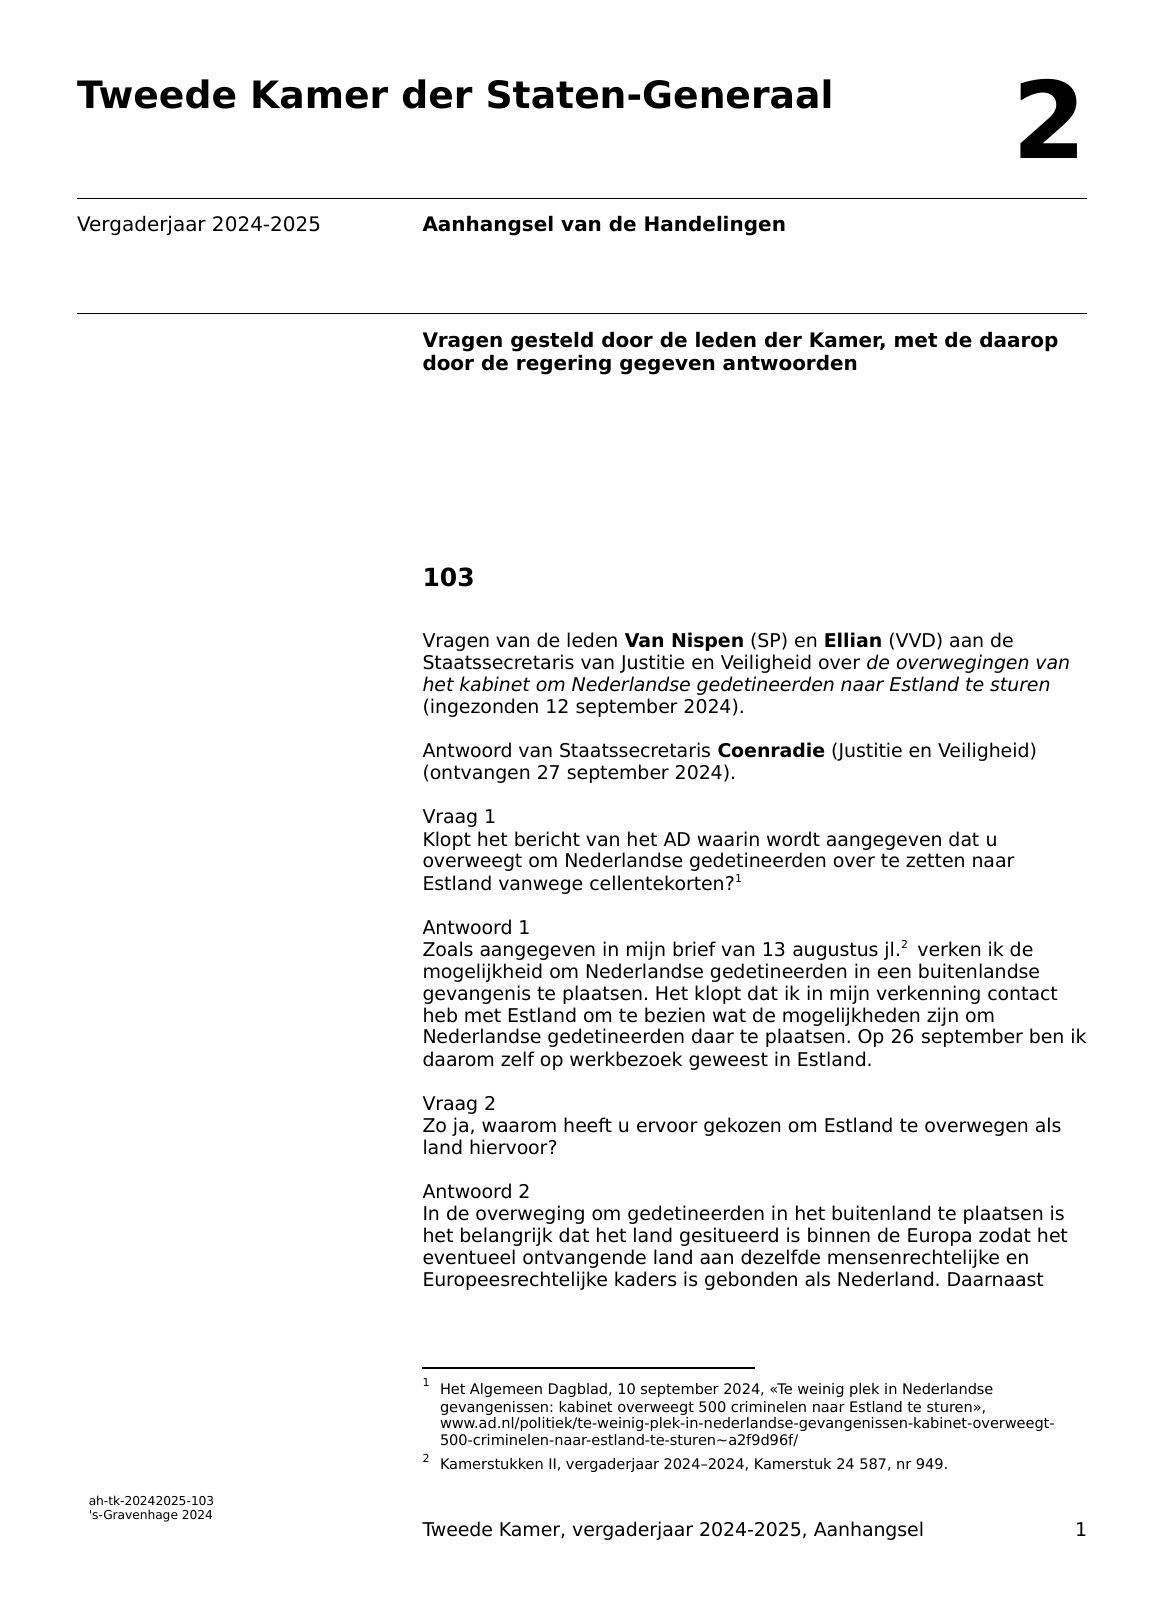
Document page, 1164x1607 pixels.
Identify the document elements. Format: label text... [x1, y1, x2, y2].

table_cell [77, 314, 422, 375]
table_header Tweede Kamer der Staten-Generaal [77, 59, 886, 198]
text Zo ja, waarom heeft u ervoor gekozen om Estland te overwegen als land hiervoor? [422, 1114, 1087, 1158]
text Vragen van de leden Van Nispen (SP) en Ellian (VVD) aan de Staatssecretaris van Justitie en Veiligheid over de overwegingen van het kabinet om Nederlandse gedetineerden naar Estland te sturen (ingezonden 12 september 2024). [422, 630, 1087, 718]
text Klopt het bericht van het AD waarin wordt aangegeven dat u overweegt om Nederlandse gedetineerden over te zetten naar Estland vanwege cellentekorten? [422, 828, 1087, 894]
text Antwoord 2 [422, 1181, 1087, 1203]
text 103 [422, 563, 1087, 592]
table_header 2 [886, 59, 1087, 198]
text Het Algemeen Dagblad, 10 september 2024, «Te weinig plek in Nederlandse gevangenissen: kabinet overweegt 500 criminelen naar Estland te sturen», www.ad.nl/politiek/te-weinig-plek-in-nederlandse-gevangenissen-kabinet-overweegt-500-criminelen-naar-estland-te-sturen~a2f9d96f/ [422, 1377, 1087, 1449]
table_cell Vergaderjaar 2024-2025 [77, 199, 422, 313]
text Zoals aangegeven in mijn brief van 13 augustus jl. verken ik de mogelijkheid om Nederlandse gedetineerden in een buitenlandse gevangenis te plaatsen. Het klopt dat ik in mijn verkenning contact heb met Estland om te bezien wat de mogelijkheden zijn om Nederlandse gedetineerden daar te plaatsen. Op 26 september ben ik daarom zelf op werkbezoek geweest in Estland. [422, 938, 1087, 1070]
text In de overweging om gedetineerden in het buitenland te plaatsen is het belangrijk dat het land gesitueerd is binnen de Europa zodat het eventueel ontvangende land aan dezelfde mensenrechtelijke en Europeesrechtelijke kaders is gebonden als Nederland. Daarnaast [422, 1203, 1087, 1291]
table_cell Aanhangsel van de Handelingen [422, 199, 1087, 313]
text Antwoord van Staatssecretaris Coenradie (Justitie en Veiligheid) (ontvangen 27 september 2024). [422, 740, 1087, 784]
text 's-Gravenhage 2024 [88, 1508, 323, 1522]
table_cell Vragen gesteld door de leden der Kamer, met de daarop door de regering gegeven antwoorden [422, 314, 1087, 375]
text Kamerstukken II, vergaderjaar 2024–2024, Kamerstuk 24 587, nr 949. [422, 1452, 1087, 1474]
text Vraag 1 [422, 806, 1087, 828]
text Antwoord 1 [422, 917, 1087, 938]
text Vraag 2 [422, 1093, 1087, 1114]
text ah-tk-20242025-103 [88, 1494, 323, 1508]
